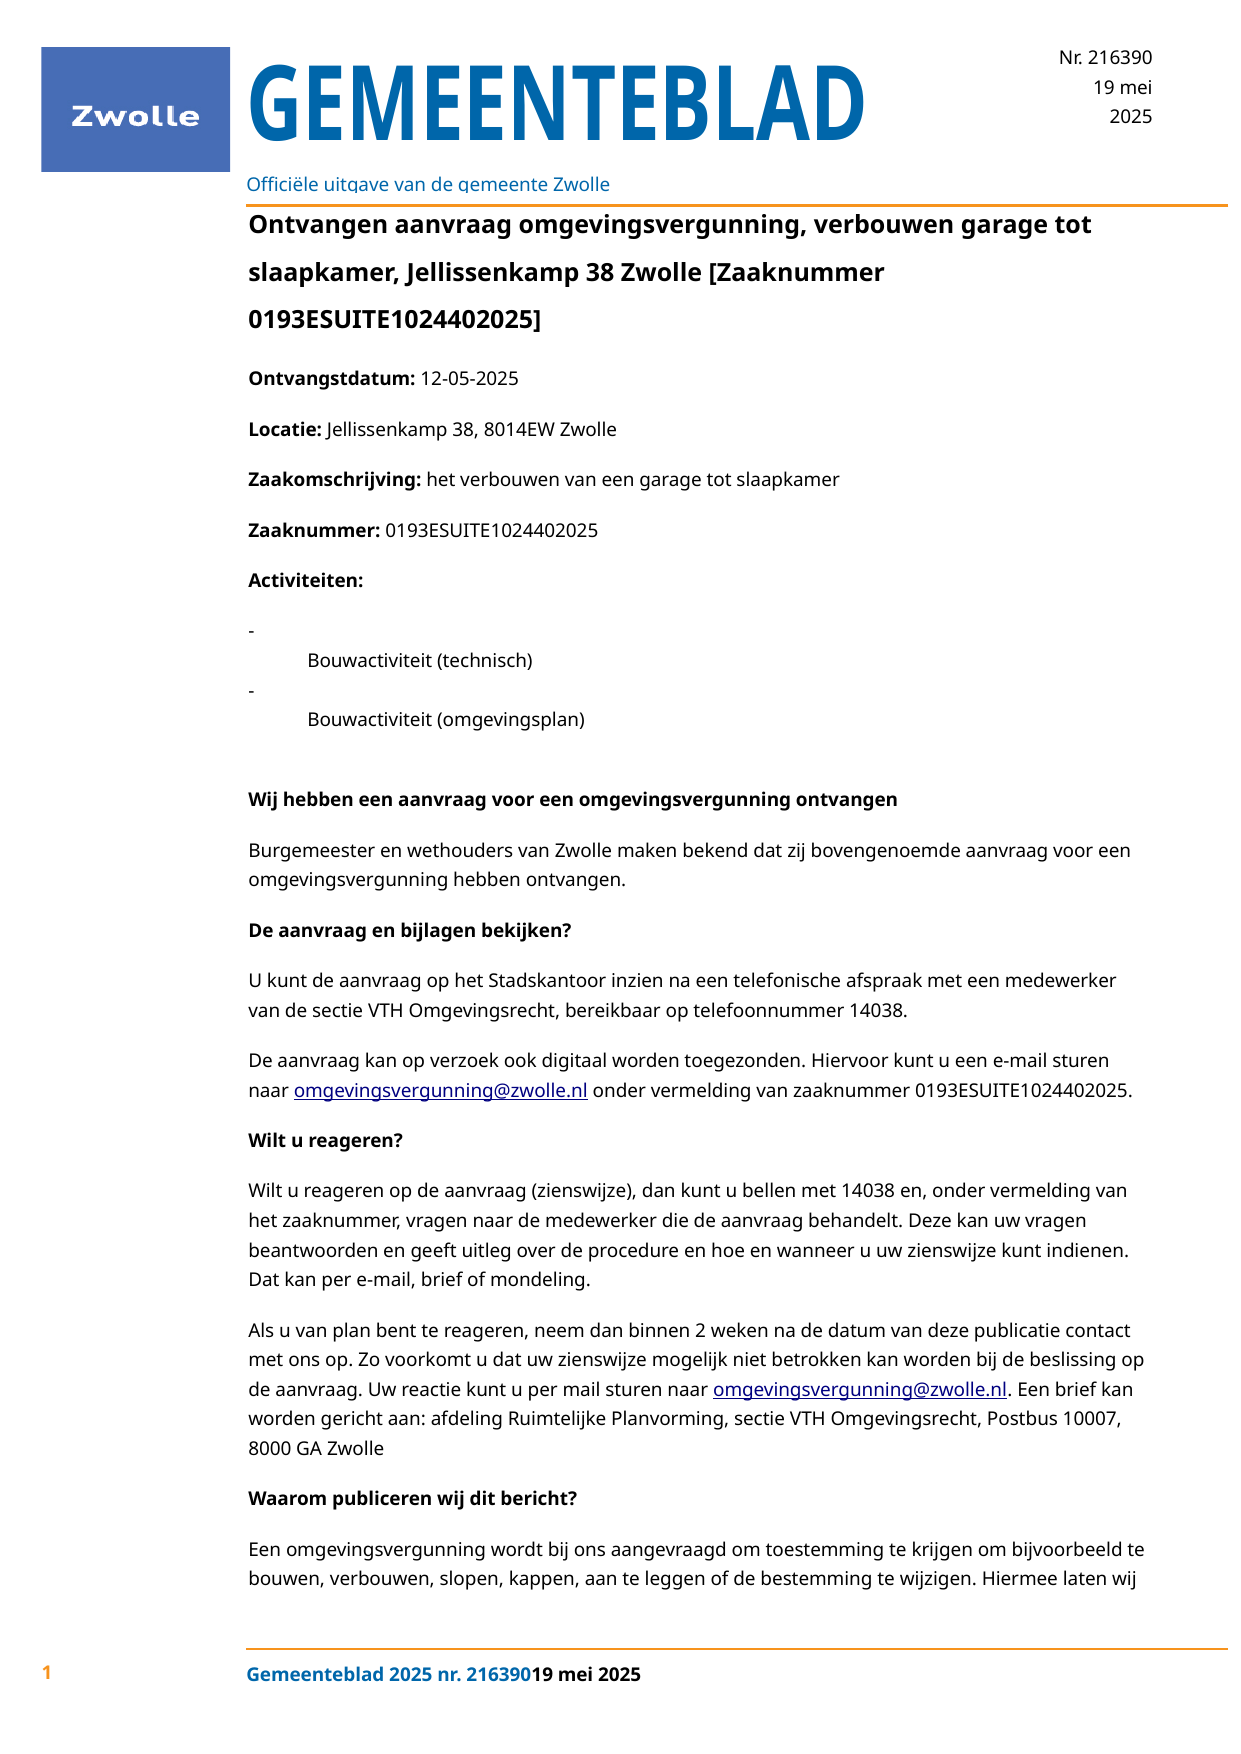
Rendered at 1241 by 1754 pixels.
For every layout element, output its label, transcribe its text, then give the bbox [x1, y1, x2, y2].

text Activiteiten: [248, 567, 1152, 593]
text Wilt u reageren op de aanvraag (zienswijze), dan kunt u bellen met 14038 en, onder vermelding van het zaaknummer, vragen naar de medewerker die de aanvraag behandelt. Deze kan uw vragen beantwoorden en geeft uitleg over de procedure en hoe en wanneer u uw zienswijze kunt indienen. Dat kan per e-mail, brief of mondeling. [248, 1178, 1152, 1292]
text Wij hebben een aanvraag voor een omgevingsvergunning ontvangen [248, 786, 1152, 812]
text Burgemeester en wethouders van Zwolle maken bekend dat zij bovengenoemde aanvraag voor een omgevingsvergunning hebben ontvangen. [248, 837, 1152, 892]
list Bouwactiviteit (omgevingsplan) [248, 706, 1152, 732]
text Een omgevingsvergunning wordt bij ons aangevraagd om toestemming te krijgen om bijvoorbeeld te bouwen, verbouwen, slopen, kappen, aan te leggen of de bestemming te wijzigen. Hiermee laten wij [248, 1536, 1152, 1591]
text Waarom publiceren wij dit bericht? [248, 1486, 1152, 1511]
picture [41, 47, 231, 172]
text Zaakomschrijving: het verbouwen van een garage tot slaapkamer [248, 466, 1152, 492]
text De aanvraag kan op verzoek ook digitaal worden toegezonden. Hiervoor kunt u een e-mail sturen naar omgevingsvergunning@zwolle.nl onder vermelding van zaaknummer 0193ESUITE1024402025. [248, 1047, 1152, 1102]
text Ontvangen aanvraag omgevingsvergunning, verbouwen garage tot slaapkamer, Jellissenkamp 38 Zwolle [Zaaknummer 0193ESUITE1024402025] [248, 207, 1152, 336]
text U kunt de aanvraag op het Stadskantoor inzien na een telefonische afspraak met een medewerker van de sectie VTH Omgevingsrecht, bereikbaar op telefoonnummer 14038. [248, 967, 1152, 1022]
list Bouwactiviteit (technisch) [248, 647, 1152, 673]
text Locatie: Jellissenkamp 38, 8014EW Zwolle [248, 416, 1152, 442]
text Zaaknummer: 0193ESUITE1024402025 [248, 517, 1152, 542]
text Ontvangstdatum: 12-05-2025 [248, 366, 1152, 391]
text De aanvraag en bijlagen bekijken? [248, 917, 1152, 942]
text Wilt u reageren? [248, 1127, 1152, 1153]
text Als u van plan bent te reageren, neem dan binnen 2 weken na de datum van deze publicatie contact met ons op. Zo voorkomt u dat uw zienswijze mogelijk niet betrokken kan worden bij de beslissing op de aanvraag. Uw reactie kunt u per mail sturen naar omgevingsvergunning@zwolle.nl. Een brief kan worden gericht aan: afdeling Ruimtelijke Planvorming, sectie VTH Omgevingsrecht, Postbus 10007, 8000 GA Zwolle [248, 1317, 1152, 1461]
